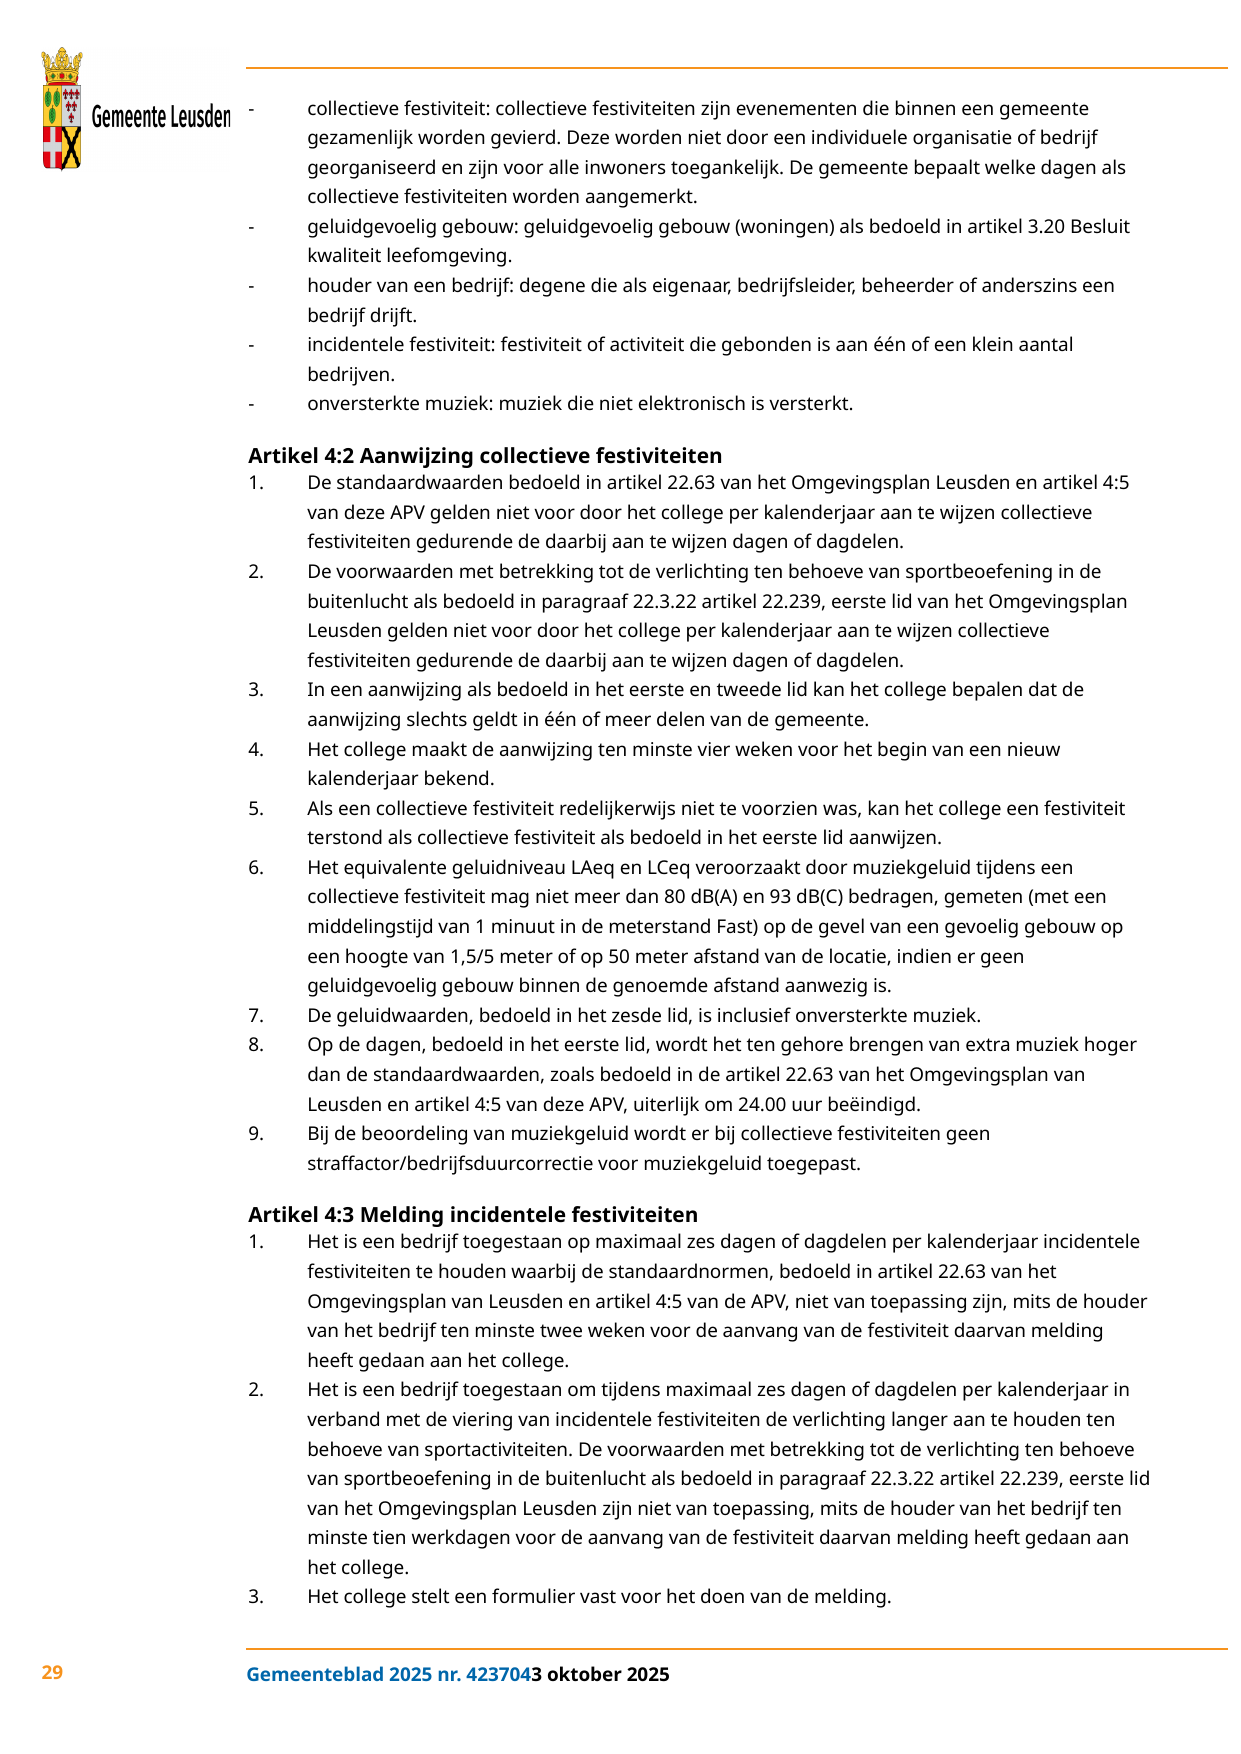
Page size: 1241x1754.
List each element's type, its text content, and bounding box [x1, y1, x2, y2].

list collectieve festiviteit: collectieve festiviteiten zijn evenementen die binnen een gemeente gezamenlijk worden gevierd. Deze worden niet door een individuele organisatie of bedrijf georganiseerd en zijn voor alle inwoners toegankelijk. De gemeente bepaalt welke dagen als collectieve festiviteiten worden aangemerkt. [248, 95, 1152, 209]
list Het is een bedrijf toegestaan om tijdens maximaal zes dagen of dagdelen per kalenderjaar in verband met de viering van incidentele festiviteiten de verlichting langer aan te houden ten behoeve van sportactiviteiten. De voorwaarden met betrekking tot de verlichting ten behoeve van sportbeoefening in de buitenlucht als bedoeld in paragraaf 22.3.22 artikel 22.239, eerste lid van het Omgevingsplan Leusden zijn niet van toepassing, mits de houder van het bedrijf ten minste tien werkdagen voor de aanvang van de festiviteit daarvan melding heeft gedaan aan het college. [248, 1377, 1152, 1580]
list De geluidwaarden, bedoeld in het zesde lid, is inclusief onversterkte muziek. [248, 1002, 1152, 1028]
list Als een collectieve festiviteit redelijkerwijs niet te voorzien was, kan het college een festiviteit terstond als collectieve festiviteit als bedoeld in het eerste lid aanwijzen. [248, 795, 1152, 850]
text Artikel 4:2 Aanwijzing collectieve festiviteiten [248, 441, 1152, 469]
list Het college maakt de aanwijzing ten minste vier weken voor het begin van een nieuw kalenderjaar bekend. [248, 736, 1152, 791]
list In een aanwijzing als bedoeld in het eerste en tweede lid kan het college bepalen dat de aanwijzing slechts geldt in één of meer delen van de gemeente. [248, 677, 1152, 732]
list Het equivalente geluidniveau LAeq en LCeq veroorzaakt door muziekgeluid tijdens een collectieve festiviteit mag niet meer dan 80 dB(A) en 93 dB(C) bedragen, gemeten (met een middelingstijd van 1 minuut in de meterstand Fast) op de gevel van een gevoelig gebouw op een hoogte van 1,5/5 meter of op 50 meter afstand van de locatie, indien er geen geluidgevoelig gebouw binnen de genoemde afstand aanwezig is. [248, 854, 1152, 998]
list Het is een bedrijf toegestaan op maximaal zes dagen of dagdelen per kalenderjaar incidentele festiviteiten te houden waarbij de standaardnormen, bedoeld in artikel 22.63 van het Omgevingsplan van Leusden en artikel 4:5 van de APV, niet van toepassing zijn, mits de houder van het bedrijf ten minste twee weken voor de aanvang van de festiviteit daarvan melding heeft gedaan aan het college. [248, 1229, 1152, 1373]
picture [41, 47, 231, 172]
list De standaardwaarden bedoeld in artikel 22.63 van het Omgevingsplan Leusden en artikel 4:5 van deze APV gelden niet voor door het college per kalenderjaar aan te wijzen collectieve festiviteiten gedurende de daarbij aan te wijzen dagen of dagdelen. [248, 469, 1152, 554]
list Het college stelt een formulier vast voor het doen van de melding. [248, 1584, 1152, 1609]
list houder van een bedrijf: degene die als eigenaar, bedrijfsleider, beheerder of anderszins een bedrijf drijft. [248, 272, 1152, 328]
list Op de dagen, bedoeld in het eerste lid, wordt het ten gehore brengen van extra muziek hoger dan de standaardwaarden, zoals bedoeld in de artikel 22.63 van het Omgevingsplan van Leusden en artikel 4:5 van deze APV, uiterlijk om 24.00 uur beëindigd. [248, 1032, 1152, 1116]
list Bij de beoordeling van muziekgeluid wordt er bij collectieve festiviteiten geen straffactor/bedrijfsduurcorrectie voor muziekgeluid toegepast. [248, 1120, 1152, 1176]
list De voorwaarden met betrekking tot de verlichting ten behoeve van sportbeoefening in de buitenlucht als bedoeld in paragraaf 22.3.22 artikel 22.239, eerste lid van het Omgevingsplan Leusden gelden niet voor door het college per kalenderjaar aan te wijzen collectieve festiviteiten gedurende de daarbij aan te wijzen dagen of dagdelen. [248, 558, 1152, 673]
list onversterkte muziek: muziek die niet elektronisch is versterkt. [248, 391, 1152, 416]
list incidentele festiviteit: festiviteit of activiteit die gebonden is aan één of een klein aantal bedrijven. [248, 331, 1152, 387]
text Artikel 4:3 Melding incidentele festiviteiten [248, 1200, 1152, 1229]
list geluidgevoelig gebouw: geluidgevoelig gebouw (woningen) als bedoeld in artikel 3.20 Besluit kwaliteit leefomgeving. [248, 213, 1152, 268]
